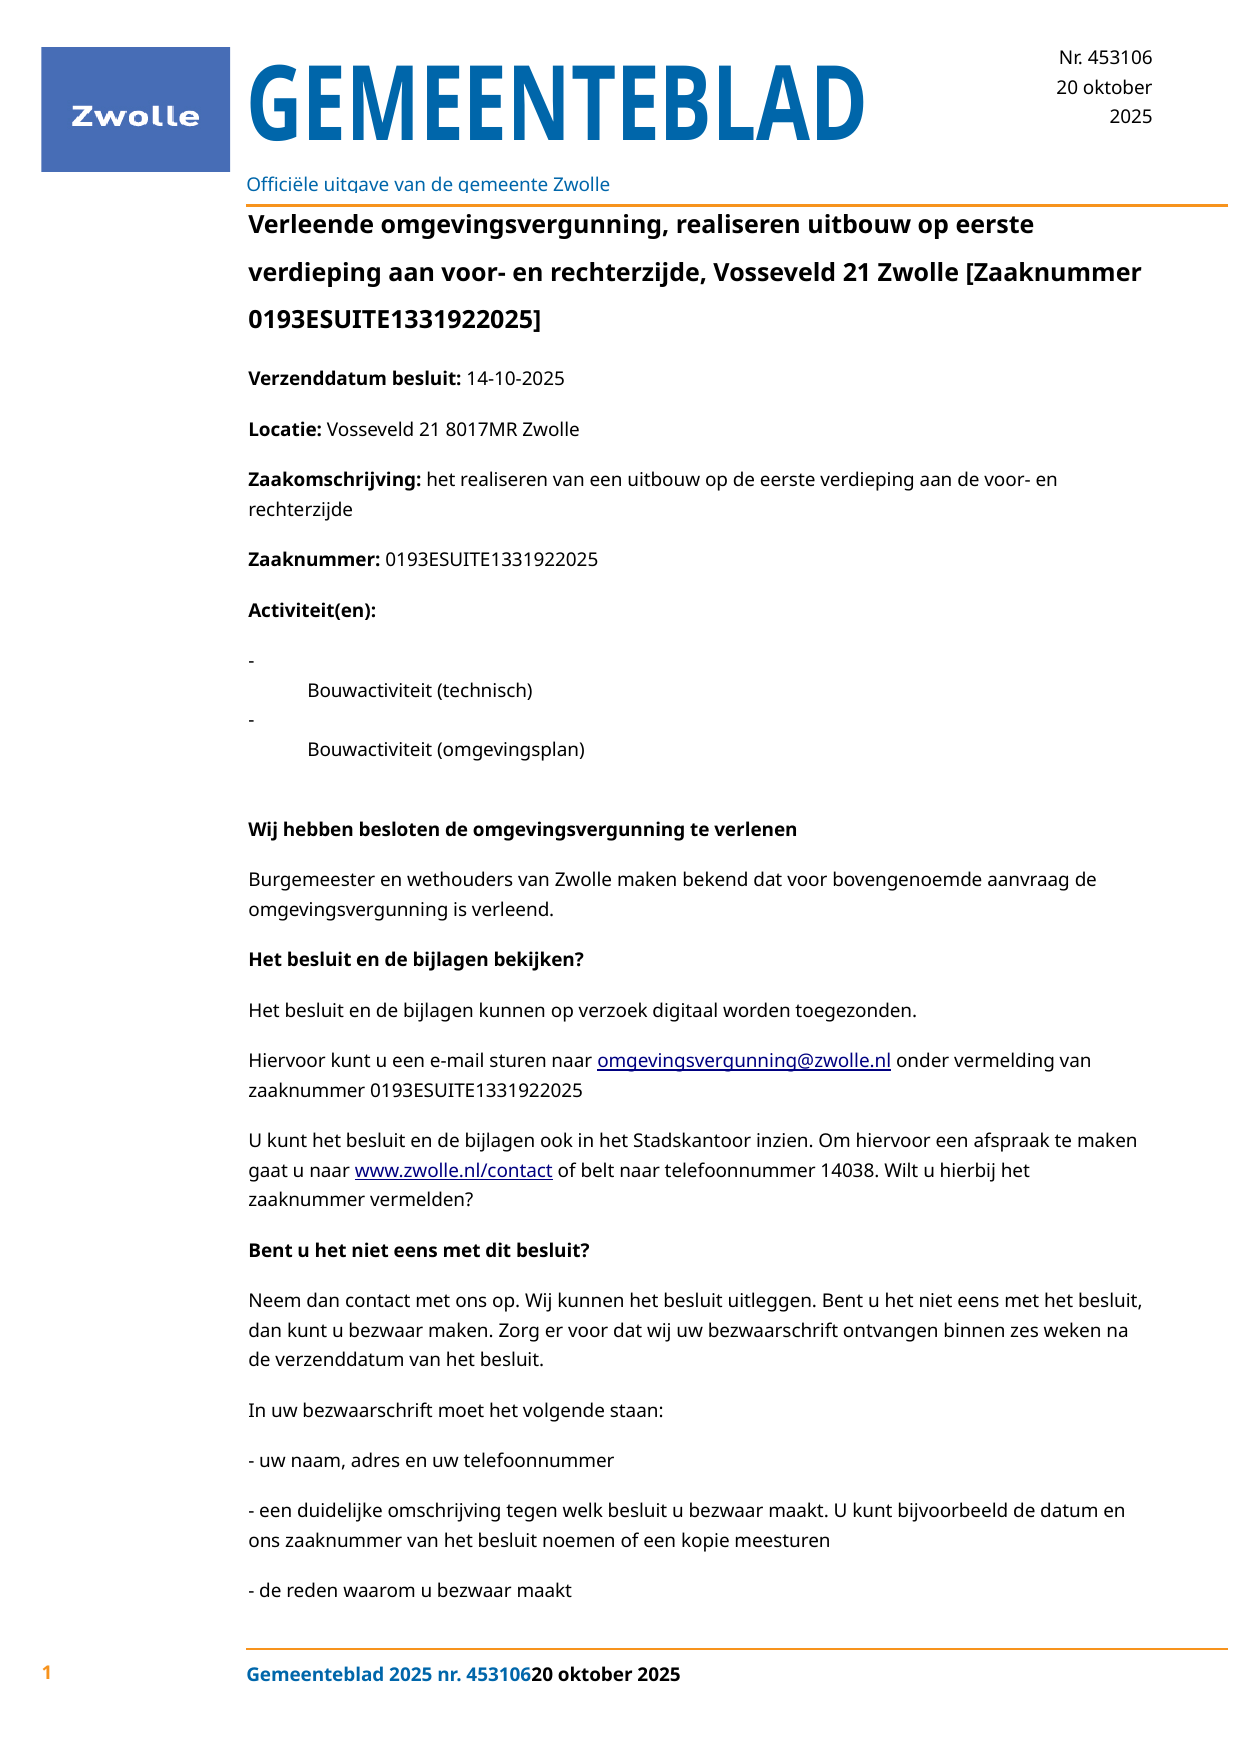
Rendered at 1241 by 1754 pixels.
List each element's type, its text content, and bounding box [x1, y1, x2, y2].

text - de reden waarom u bezwaar maakt [248, 1578, 1152, 1603]
text Burgemeester en wethouders van Zwolle maken bekend dat voor bovengenoemde aanvraag de omgevingsvergunning is verleend. [248, 866, 1152, 922]
text - een duidelijke omschrijving tegen welk besluit u bezwaar maakt. U kunt bijvoorbeeld de datum en ons zaaknummer van het besluit noemen of een kopie meesturen [248, 1498, 1152, 1553]
text Hiervoor kunt u een e-mail sturen naar omgevingsvergunning@zwolle.nl onder vermelding van zaaknummer 0193ESUITE1331922025 [248, 1047, 1152, 1102]
text Wij hebben besloten de omgevingsvergunning te verlenen [248, 816, 1152, 842]
list Bouwactiviteit (technisch) [248, 677, 1152, 702]
text - uw naam, adres en uw telefoonnummer [248, 1447, 1152, 1473]
picture [41, 47, 231, 172]
text Het besluit en de bijlagen kunnen op verzoek digitaal worden toegezonden. [248, 997, 1152, 1022]
text Bent u het niet eens met dit besluit? [248, 1237, 1152, 1262]
text In uw bezwaarschrift moet het volgende staan: [248, 1397, 1152, 1422]
text Zaakomschrijving: het realiseren van een uitbouw op de eerste verdieping aan de voor- en rechterzijde [248, 466, 1152, 522]
text U kunt het besluit en de bijlagen ook in het Stadskantoor inzien. Om hiervoor een afspraak te maken gaat u naar www.zwolle.nl/contact of belt naar telefoonnummer 14038. Wilt u hierbij het zaaknummer vermelden? [248, 1127, 1152, 1212]
list Bouwactiviteit (omgevingsplan) [248, 736, 1152, 762]
text Het besluit en de bijlagen bekijken? [248, 946, 1152, 972]
text Zaaknummer: 0193ESUITE1331922025 [248, 546, 1152, 572]
text Locatie: Vosseveld 21 8017MR Zwolle [248, 416, 1152, 442]
text Activiteit(en): [248, 597, 1152, 622]
text Verleende omgevingsvergunning, realiseren uitbouw op eerste verdieping aan voor- en rechterzijde, Vosseveld 21 Zwolle [Zaaknummer 0193ESUITE1331922025] [248, 207, 1152, 336]
text Verzenddatum besluit: 14-10-2025 [248, 366, 1152, 391]
text Neem dan contact met ons op. Wij kunnen het besluit uitleggen. Bent u het niet eens met het besluit, dan kunt u bezwaar maken. Zorg er voor dat wij uw bezwaarschrift ontvangen binnen zes weken na de verzenddatum van het besluit. [248, 1287, 1152, 1372]
